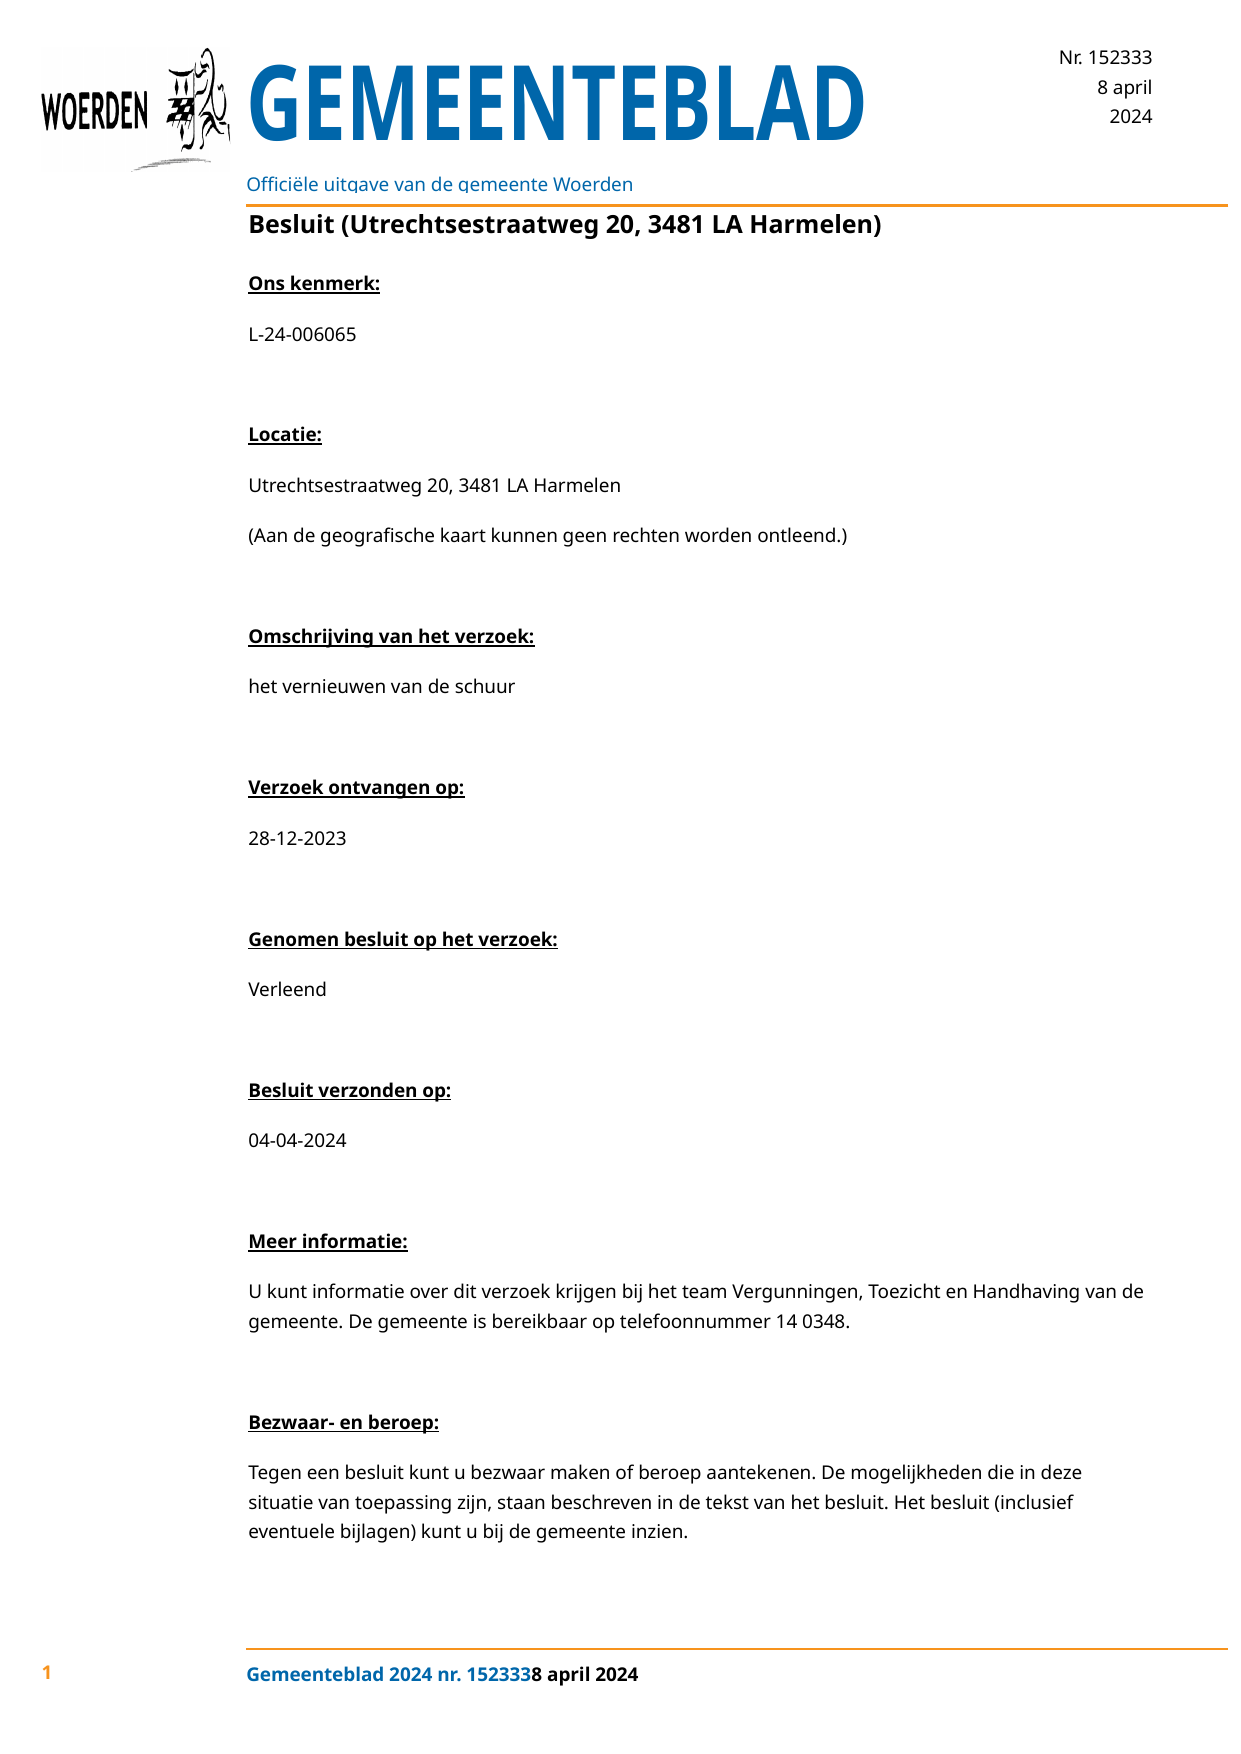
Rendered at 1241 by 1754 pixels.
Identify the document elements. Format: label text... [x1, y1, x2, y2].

text 04-04-2024 [248, 1127, 1152, 1153]
text Utrechtsestraatweg 20, 3481 LA Harmelen [248, 472, 1152, 498]
text Locatie: [248, 422, 1152, 447]
text Meer informatie: [248, 1228, 1152, 1254]
text Omschrijving van het verzoek: [248, 623, 1152, 649]
text Tegen een besluit kunt u bezwaar maken of beroep aantekenen. De mogelijkheden die in deze situatie van toepassing zijn, staan beschreven in de tekst van het besluit. Het besluit (inclusief eventuele bijlagen) kunt u bij de gemeente inzien. [248, 1459, 1152, 1544]
text Verzoek ontvangen op: [248, 774, 1152, 800]
text Besluit (Utrechtsestraatweg 20, 3481 LA Harmelen) [248, 207, 1152, 241]
text Bezwaar- en beroep: [248, 1409, 1152, 1435]
text Besluit verzonden op: [248, 1077, 1152, 1103]
text Genomen besluit op het verzoek: [248, 926, 1152, 951]
text (Aan de geografische kaart kunnen geen rechten worden ontleend.) [248, 522, 1152, 548]
text Verleend [248, 976, 1152, 1002]
picture [41, 47, 231, 172]
text 28-12-2023 [248, 825, 1152, 851]
text het vernieuwen van de schuur [248, 674, 1152, 699]
text L-24-006065 [248, 321, 1152, 346]
text U kunt informatie over dit verzoek krijgen bij het team Vergunningen, Toezicht en Handhaving van de gemeente. De gemeente is bereikbaar op telefoonnummer 14 0348. [248, 1279, 1152, 1334]
text Ons kenmerk: [248, 270, 1152, 296]
